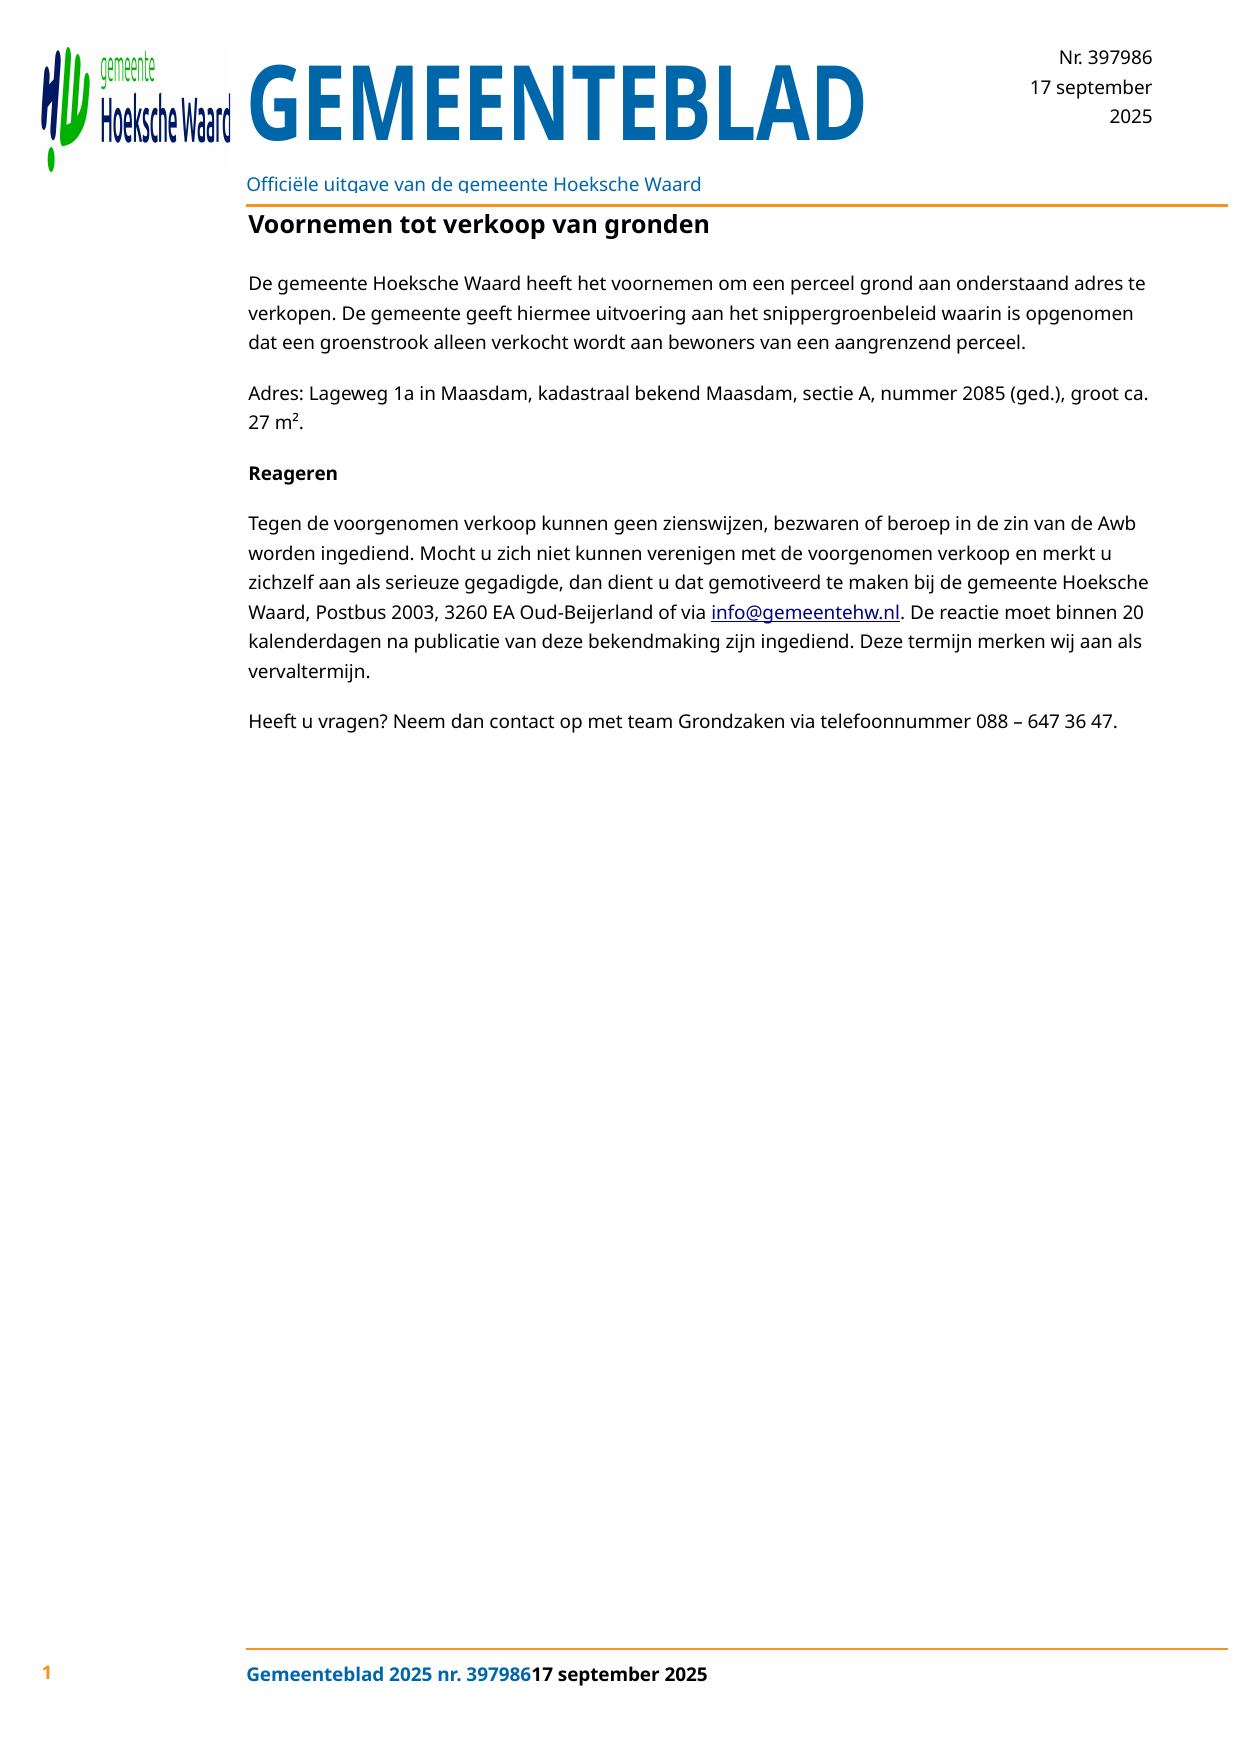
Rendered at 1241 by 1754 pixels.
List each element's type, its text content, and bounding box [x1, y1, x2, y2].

text Adres: Lageweg 1a in Maasdam, kadastraal bekend Maasdam, sectie A, nummer 2085 (ged.), groot ca. 27 m². [248, 380, 1152, 435]
picture [41, 47, 231, 172]
text De gemeente Hoeksche Waard heeft het voornemen om een perceel grond aan onderstaand adres te verkopen. De gemeente geeft hiermee uitvoering aan het snippergroenbeleid waarin is opgenomen dat een groenstrook alleen verkocht wordt aan bewoners van een aangrenzend perceel. [248, 270, 1152, 355]
text Heeft u vragen? Neem dan contact op met team Grondzaken via telefoonnummer 088 – 647 36 47. [248, 709, 1152, 734]
text Tegen de voorgenomen verkoop kunnen geen zienswijzen, bezwaren of beroep in de zin van de Awb worden ingediend. Mocht u zich niet kunnen verenigen met de voorgenomen verkoop en merkt u zichzelf aan als serieuze gegadigde, dan dient u dat gemotiveerd te maken bij de gemeente Hoeksche Waard, Postbus 2003, 3260 EA Oud-Beijerland of via info@gemeentehw.nl. De reactie moet binnen 20 kalenderdagen na publicatie van deze bekendmaking zijn ingediend. Deze termijn merken wij aan als vervaltermijn. [248, 510, 1152, 684]
text Voornemen tot verkoop van gronden [248, 207, 1152, 241]
text Reageren [248, 460, 1152, 486]
